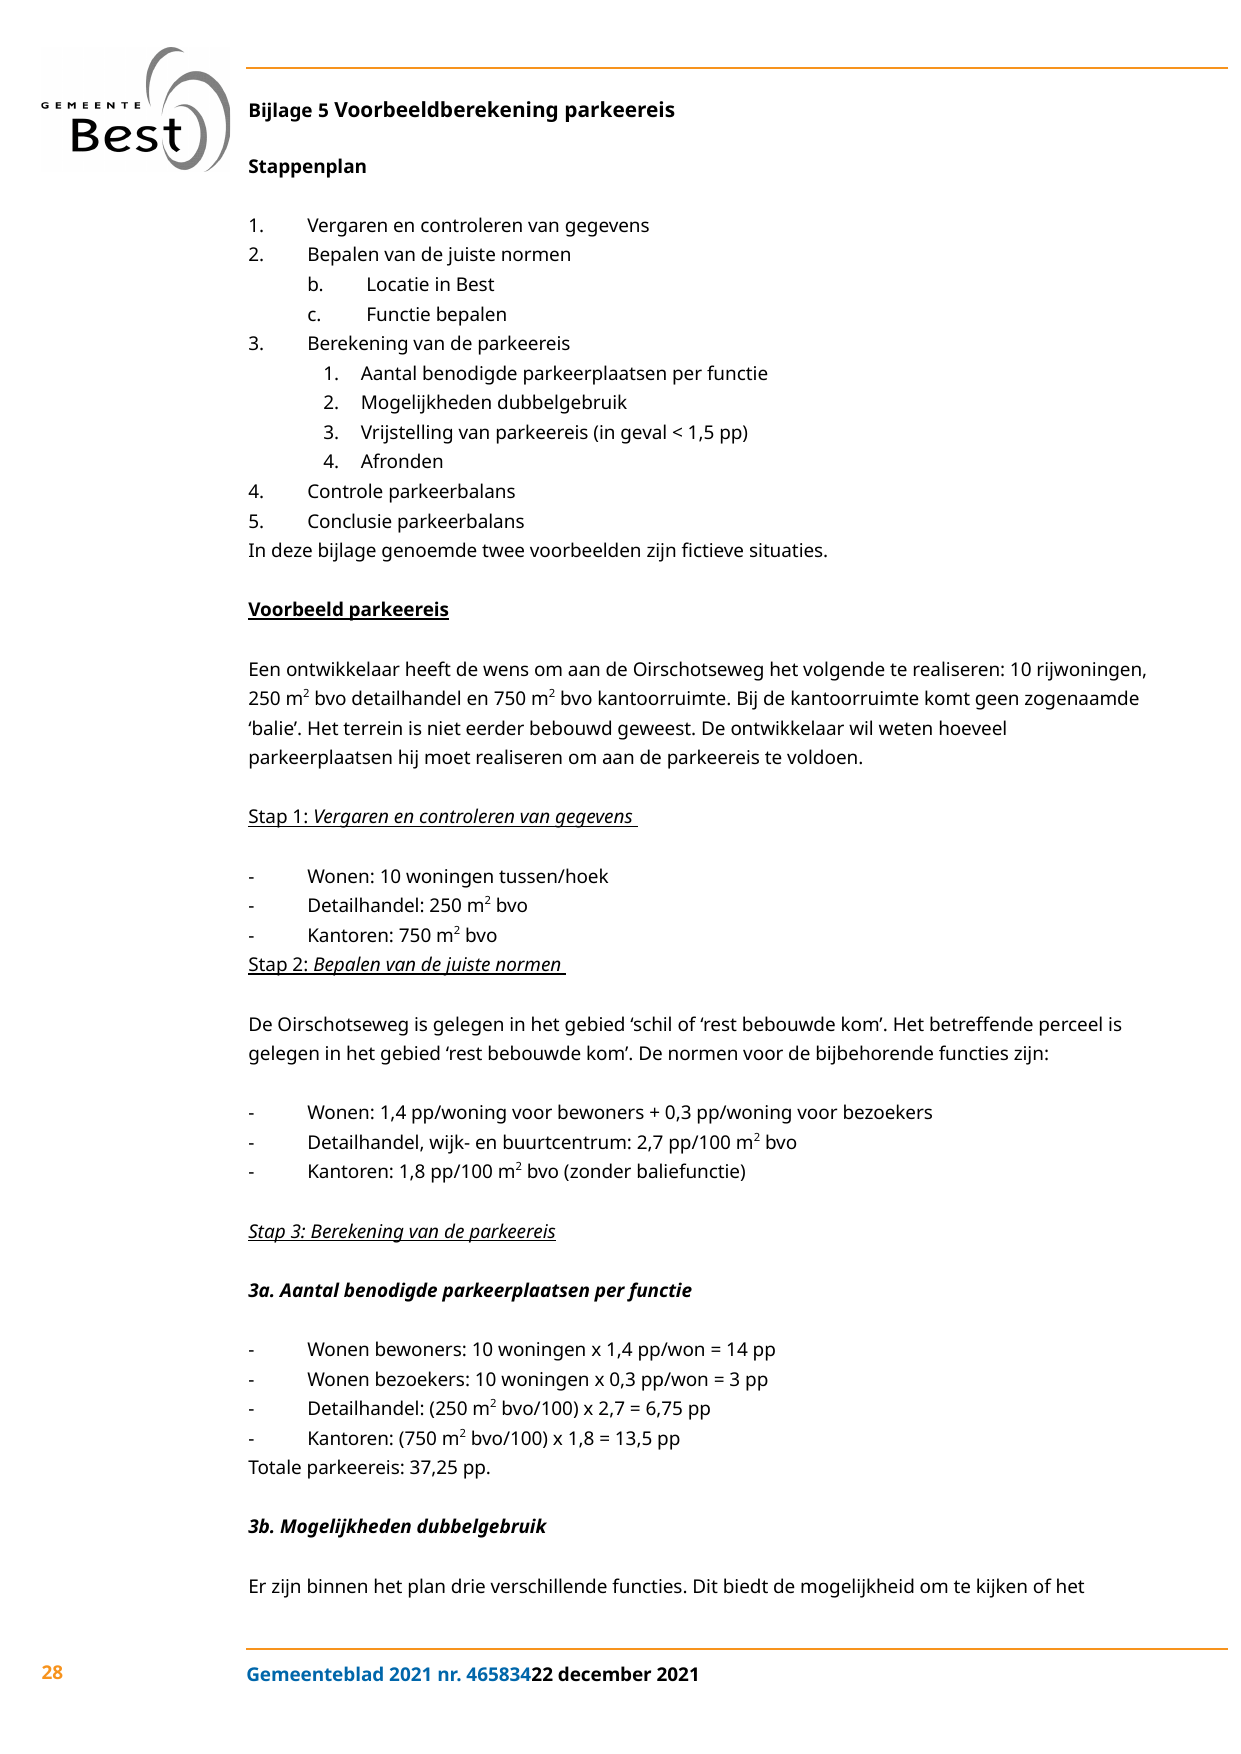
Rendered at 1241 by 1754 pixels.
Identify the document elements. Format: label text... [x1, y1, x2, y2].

list Wonen bezoekers: 10 woningen x 0,3 pp/won = 3 pp [248, 1366, 1152, 1392]
list Bepalen van de juiste normen [248, 242, 1152, 267]
text Stap 1: Vergaren en controleren van gegevens [248, 804, 1152, 829]
text Stap 3: Berekening van de parkeereis [248, 1218, 1152, 1244]
text Een ontwikkelaar heeft de wens om aan de Oirschotseweg het volgende te realiseren: 10 rijwoningen, 250 m2 bvo detailhandel en 750 m2 bvo kantoorruimte. Bij de kantoorruimte komt geen zogenaamde ‘balie’. Het terrein is niet eerder bebouwd geweest. De ontwikkelaar wil weten hoeveel parkeerplaatsen hij moet realiseren om aan de parkeereis te voldoen. [248, 656, 1152, 770]
list Detailhandel: 250 m2 bvo [248, 892, 1152, 918]
text Stappenplan [248, 153, 1152, 179]
list Kantoren: 1,8 pp/100 m2 bvo (zonder baliefunctie) [248, 1159, 1152, 1184]
text In deze bijlage genoemde twee voorbeelden zijn fictieve situaties. [248, 537, 1152, 563]
list Functie bepalen [307, 301, 1152, 327]
text Er zijn binnen het plan drie verschillende functies. Dit biedt de mogelijkheid om te kijken of het [248, 1573, 1152, 1599]
list Vrijstelling van parkeereis (in geval < 1,5 pp) [323, 419, 1152, 445]
text Stap 2: Bepalen van de juiste normen [248, 952, 1152, 977]
list Afronden [323, 449, 1152, 474]
list Detailhandel, wijk- en buurtcentrum: 2,7 pp/100 m2 bvo [248, 1129, 1152, 1155]
list Kantoren: (750 m2 bvo/100) x 1,8 = 13,5 pp [248, 1425, 1152, 1451]
list Aantal benodigde parkeerplaatsen per functie [323, 360, 1152, 386]
list Kantoren: 750 m2 bvo [248, 922, 1152, 948]
list Mogelijkheden dubbelgebruik [323, 389, 1152, 415]
text Bijlage 5 Voorbeeldberekening parkeereis [248, 95, 1152, 123]
list Wonen bewoners: 10 woningen x 1,4 pp/won = 14 pp [248, 1336, 1152, 1362]
list Wonen: 1,4 pp/woning voor bewoners + 0,3 pp/woning voor bezoekers [248, 1099, 1152, 1125]
text Totale parkeereis: 37,25 pp. [248, 1454, 1152, 1480]
text Voorbeeld parkeereis [248, 597, 1152, 622]
list Controle parkeerbalans [248, 478, 1152, 504]
list Conclusie parkeerbalans [248, 508, 1152, 534]
list Locatie in Best [307, 271, 1152, 297]
list Vergaren en controleren van gegevens [248, 212, 1152, 238]
text 3b. Mogelijkheden dubbelgebruik [248, 1514, 1152, 1539]
list Wonen: 10 woningen tussen/hoek [248, 863, 1152, 889]
text 3a. Aantal benodigde parkeerplaatsen per functie [248, 1277, 1152, 1303]
list Berekening van de parkeereis [248, 330, 1152, 356]
list Detailhandel: (250 m2 bvo/100) x 2,7 = 6,75 pp [248, 1395, 1152, 1421]
picture [41, 47, 231, 172]
text De Oirschotseweg is gelegen in het gebied ‘schil of ‘rest bebouwde kom’. Het betreffende perceel is gelegen in het gebied ‘rest bebouwde kom’. De normen voor de bijbehorende functies zijn: [248, 1011, 1152, 1066]
